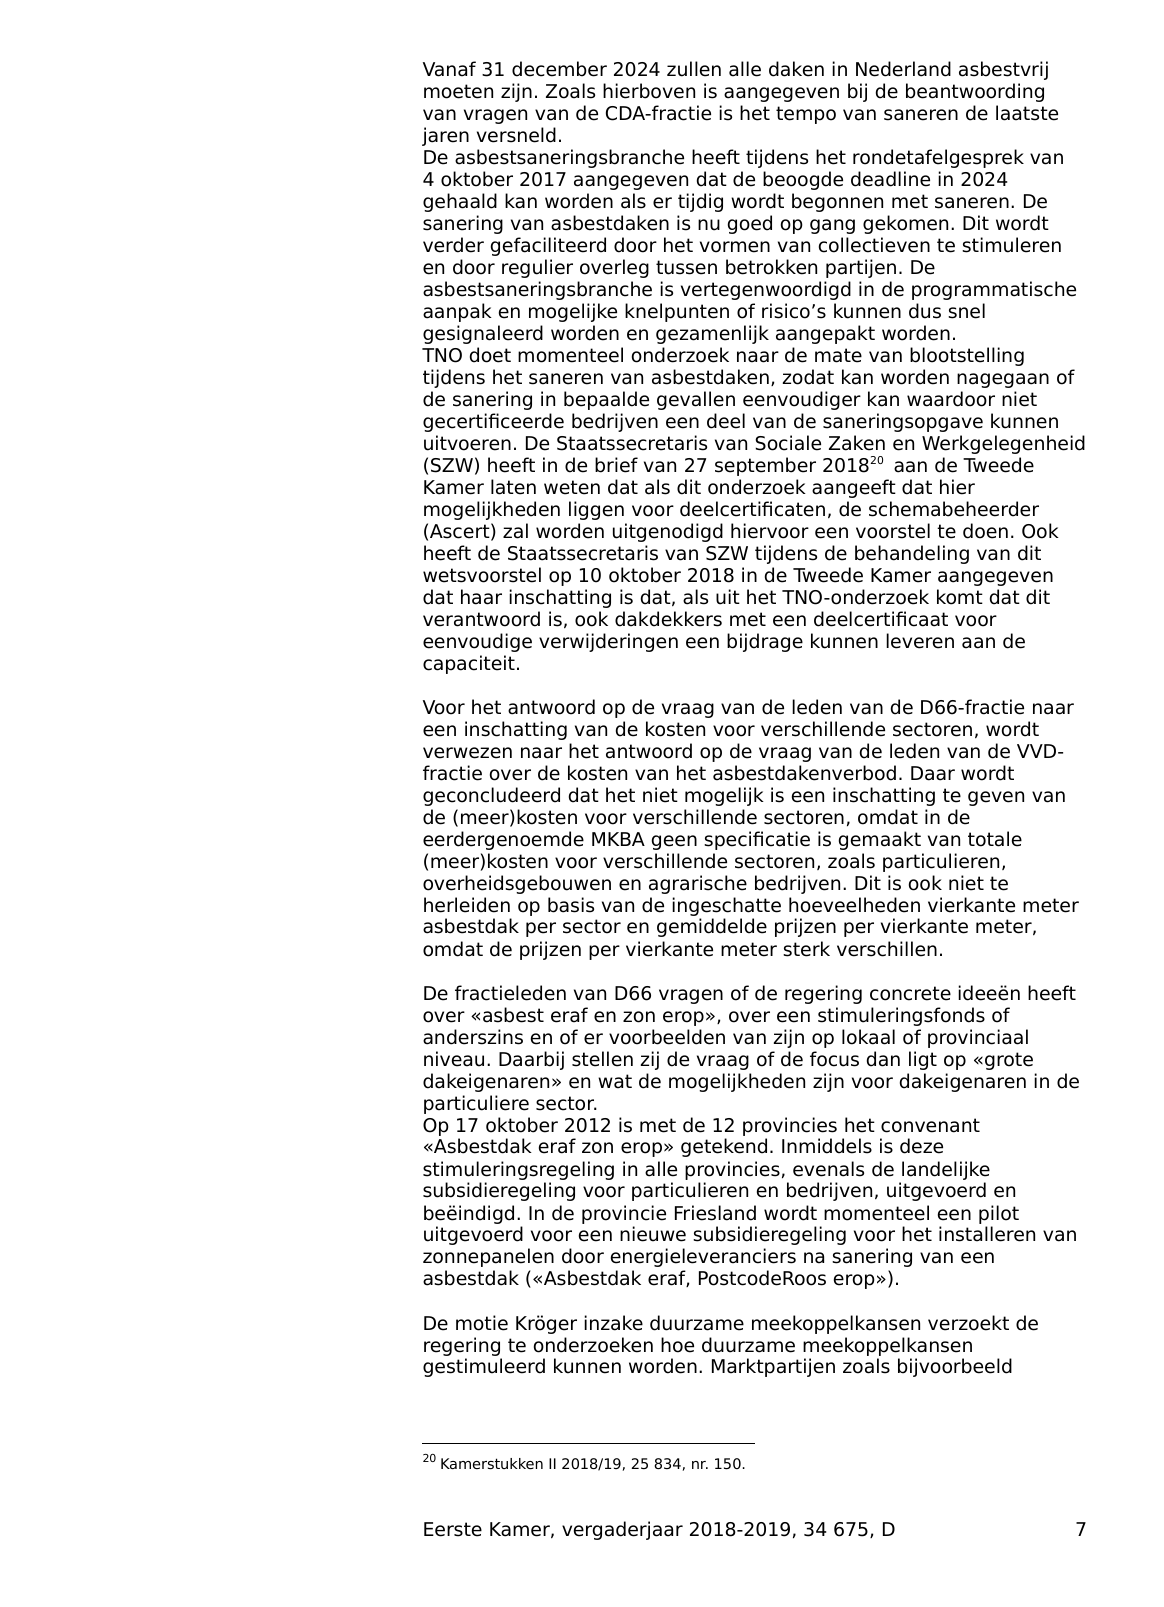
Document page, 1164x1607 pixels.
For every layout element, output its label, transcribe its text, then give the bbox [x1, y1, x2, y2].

text De asbestsaneringsbranche heeft tijdens het rondetafelgesprek van 4 oktober 2017 aangegeven dat de beoogde deadline in 2024 gehaald kan worden als er tijdig wordt begonnen met saneren. De sanering van asbestdaken is nu goed op gang gekomen. Dit wordt verder gefaciliteerd door het vormen van collectieven te stimuleren en door regulier overleg tussen betrokken partijen. De asbestsaneringsbranche is vertegenwoordigd in de programmatische aanpak en mogelijke knelpunten of risico’s kunnen dus snel gesignaleerd worden en gezamenlijk aangepakt worden. [422, 147, 1087, 345]
text Vanaf 31 december 2024 zullen alle daken in Nederland asbestvrij moeten zijn. Zoals hierboven is aangegeven bij de beantwoording van vragen van de CDA-fractie is het tempo van saneren de laatste jaren versneld. [422, 59, 1087, 147]
text De motie Kröger inzake duurzame meekoppelkansen verzoekt de regering te onderzoeken hoe duurzame meekoppelkansen gestimuleerd kunnen worden. Marktpartijen zoals bijvoorbeeld [422, 1312, 1087, 1378]
text Kamerstukken II 2018/19, 25 834, nr. 150. [422, 1452, 1087, 1474]
text De fractieleden van D66 vragen of de regering concrete ideeën heeft over «asbest eraf en zon erop», over een stimuleringsfonds of anderszins en of er voorbeelden van zijn op lokaal of provinciaal niveau. Daarbij stellen zij de vraag of de focus dan ligt op «grote dakeigenaren» en wat de mogelijkheden zijn voor dakeigenaren in de particuliere sector. [422, 983, 1087, 1114]
text TNO doet momenteel onderzoek naar de mate van blootstelling tijdens het saneren van asbestdaken, zodat kan worden nagegaan of de sanering in bepaalde gevallen eenvoudiger kan waardoor niet gecertificeerde bedrijven een deel van de saneringsopgave kunnen uitvoeren. De Staatssecretaris van Sociale Zaken en Werkgelegenheid (SZW) heeft in de brief van 27 september 2018 aan de Tweede Kamer laten weten dat als dit onderzoek aangeeft dat hier mogelijkheden liggen voor deelcertificaten, de schemabeheerder (Ascert) zal worden uitgenodigd hiervoor een voorstel te doen. Ook heeft de Staatssecretaris van SZW tijdens de behandeling van dit wetsvoorstel op 10 oktober 2018 in de Tweede Kamer aangegeven dat haar inschatting is dat, als uit het TNO-onderzoek komt dat dit verantwoord is, ook dakdekkers met een deelcertificaat voor eenvoudige verwijderingen een bijdrage kunnen leveren aan de capaciteit. [422, 345, 1087, 674]
text Op 17 oktober 2012 is met de 12 provincies het convenant «Asbestdak eraf zon erop» getekend. Inmiddels is deze stimuleringsregeling in alle provincies, evenals de landelijke subsidieregeling voor particulieren en bedrijven, uitgevoerd en beëindigd. In de provincie Friesland wordt momenteel een pilot uitgevoerd voor een nieuwe subsidieregeling voor het installeren van zonnepanelen door energieleveranciers na sanering van een asbestdak («Asbestdak eraf, PostcodeRoos erop»). [422, 1114, 1087, 1290]
text Voor het antwoord op de vraag van de leden van de D66-fractie naar een inschatting van de kosten voor verschillende sectoren, wordt verwezen naar het antwoord op de vraag van de leden van de VVD-fractie over de kosten van het asbestdakenverbod. Daar wordt geconcludeerd dat het niet mogelijk is een inschatting te geven van de (meer)kosten voor verschillende sectoren, omdat in de eerdergenoemde MKBA geen specificatie is gemaakt van totale (meer)kosten voor verschillende sectoren, zoals particulieren, overheidsgebouwen en agrarische bedrijven. Dit is ook niet te herleiden op basis van de ingeschatte hoeveelheden vierkante meter asbestdak per sector en gemiddelde prijzen per vierkante meter, omdat de prijzen per vierkante meter sterk verschillen. [422, 697, 1087, 960]
